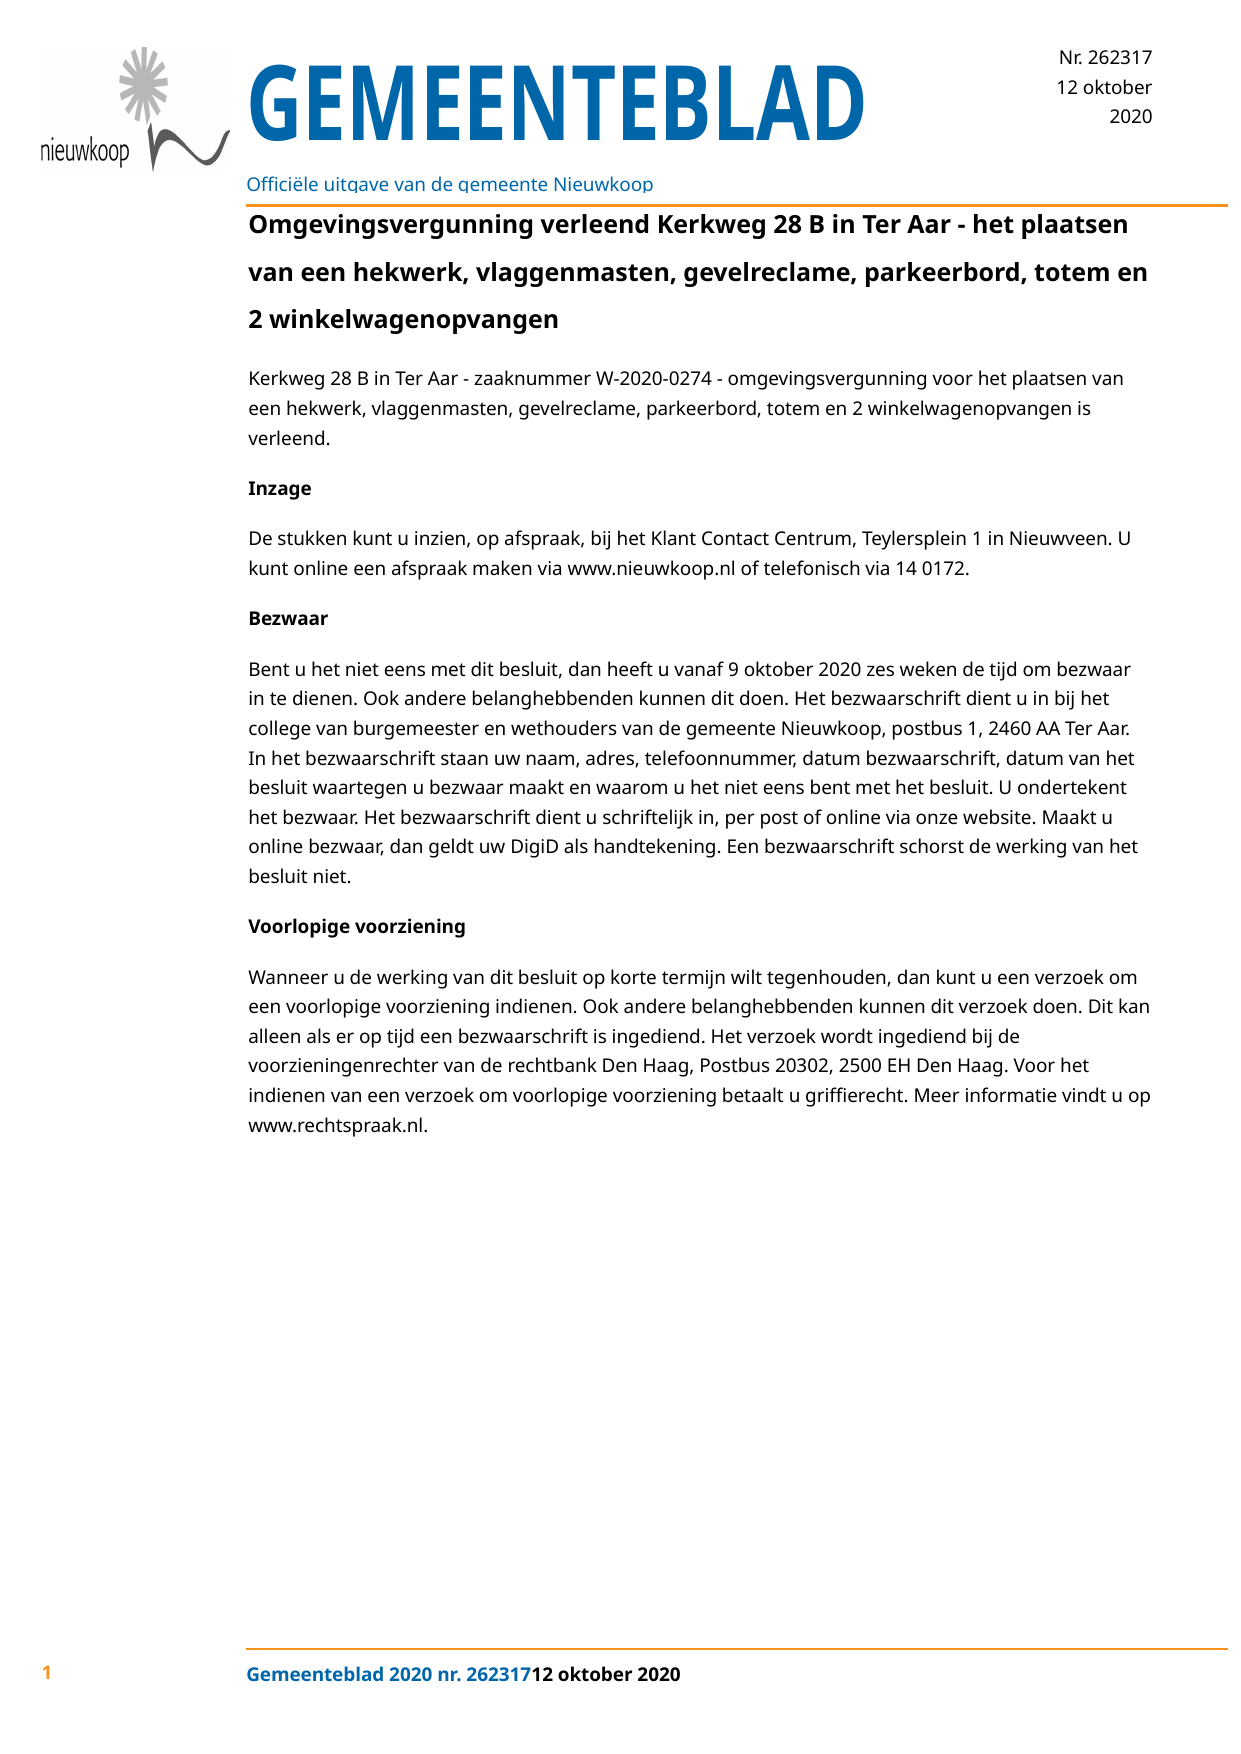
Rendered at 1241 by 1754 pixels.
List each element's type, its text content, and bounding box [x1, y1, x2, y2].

text Bent u het niet eens met dit besluit, dan heeft u vanaf 9 oktober 2020 zes weken de tijd om bezwaar in te dienen. Ook andere belanghebbenden kunnen dit doen. Het bezwaarschrift dient u in bij het college van burgemeester en wethouders van de gemeente Nieuwkoop, postbus 1, 2460 AA Ter Aar. In het bezwaarschrift staan uw naam, adres, telefoonnummer, datum bezwaarschrift, datum van het besluit waartegen u bezwaar maakt en waarom u het niet eens bent met het besluit. U ondertekent het bezwaar. Het bezwaarschrift dient u schriftelijk in, per post of online via onze website. Maakt u online bezwaar, dan geldt uw DigiD als handtekening. Een bezwaarschrift schorst de werking van het besluit niet. [248, 656, 1152, 889]
text Bezwaar [248, 606, 1152, 631]
text Voorlopige voorziening [248, 913, 1152, 939]
text Inzage [248, 475, 1152, 501]
text Wanneer u de werking van dit besluit op korte termijn wilt tegenhouden, dan kunt u een verzoek om een voorlopige voorziening indienen. Ook andere belanghebbenden kunnen dit verzoek doen. Dit kan alleen als er op tijd een bezwaarschrift is ingediend. Het verzoek wordt ingediend bij de voorzieningenrechter van de rechtbank Den Haag, Postbus 20302, 2500 EH Den Haag. Voor het indienen van een verzoek om voorlopige voorziening betaalt u griffierecht. Meer informatie vindt u op www.rechtspraak.nl. [248, 964, 1152, 1137]
text De stukken kunt u inzien, op afspraak, bij het Klant Contact Centrum, Teylersplein 1 in Nieuwveen. U kunt online een afspraak maken via www.nieuwkoop.nl of telefonisch via 14 0172. [248, 526, 1152, 581]
text Omgevingsvergunning verleend Kerkweg 28 B in Ter Aar - het plaatsen van een hekwerk, vlaggenmasten, gevelreclame, parkeerbord, totem en 2 winkelwagenopvangen [248, 207, 1152, 336]
picture [41, 47, 231, 172]
text Kerkweg 28 B in Ter Aar - zaaknummer W-2020-0274 - omgevingsvergunning voor het plaatsen van een hekwerk, vlaggenmasten, gevelreclame, parkeerbord, totem en 2 winkelwagenopvangen is verleend. [248, 366, 1152, 450]
